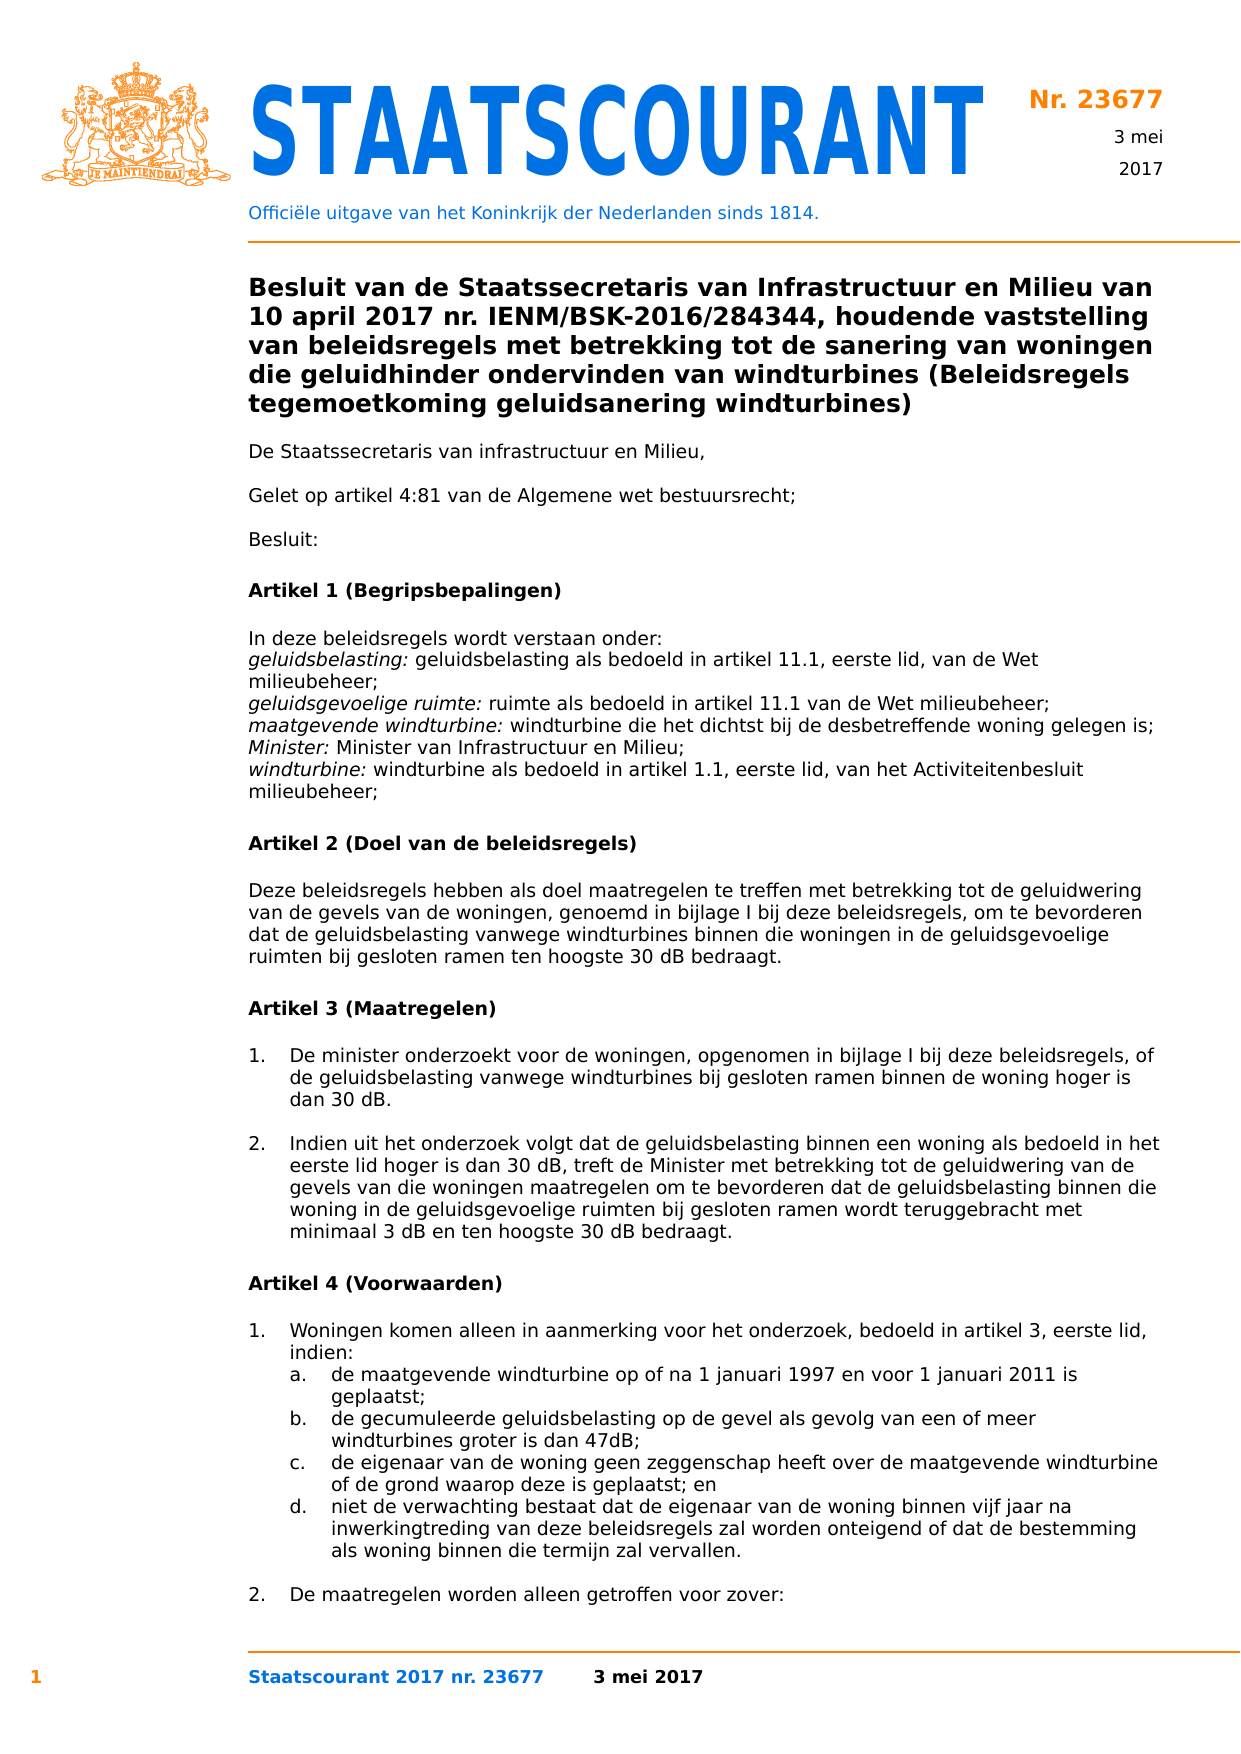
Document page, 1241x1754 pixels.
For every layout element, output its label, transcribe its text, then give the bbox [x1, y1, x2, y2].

text In deze beleidsregels wordt verstaan onder: [248, 627, 1163, 649]
table_header Nr. 23677 [998, 62, 1240, 121]
text geluidsbelasting: geluidsbelasting als bedoeld in artikel 11.1, eerste lid, van de Wet milieubeheer; [248, 649, 1163, 693]
table_header [25, 62, 248, 241]
text Minister: Minister van Infrastructuur en Milieu; [248, 737, 1163, 759]
text a. de maatgevende windturbine op of na 1 januari 1997 en voor 1 januari 2011 is geplaatst; [289, 1364, 1163, 1408]
text c. de eigenaar van de woning geen zeggenschap heeft over de maatgevende windturbine of de grond waarop deze is geplaatst; en [289, 1452, 1163, 1496]
text 2. Indien uit het onderzoek volgt dat de geluidsbelasting binnen een woning als bedoeld in het eerste lid hoger is dan 30 dB, treft de Minister met betrekking tot de geluidwering van de gevels van die woningen maatregelen om te bevorderen dat de geluidsbelasting binnen die woning in de geluidsgevoelige ruimten bij gesloten ramen wordt teruggebracht met minimaal 3 dB en ten hoogste 30 dB bedraagt. [248, 1133, 1163, 1243]
subtitle Artikel 2 (Doel van de beleidsregels) [248, 833, 1163, 855]
table_cell 2017 [998, 153, 1240, 203]
table_cell 3 mei [998, 121, 1240, 153]
text Gelet op artikel 4:81 van de Algemene wet bestuursrecht; [248, 484, 1163, 507]
text 1. Woningen komen alleen in aanmerking voor het onderzoek, bedoeld in artikel 3, eerste lid, indien: [248, 1320, 1163, 1364]
text 2. De maatregelen worden alleen getroffen voor zover: [248, 1583, 1163, 1605]
text 1. De minister onderzoekt voor de woningen, opgenomen in bijlage I bij deze beleidsregels, of de geluidsbelasting vanwege windturbines bij gesloten ramen binnen de woning hoger is dan 30 dB. [248, 1045, 1163, 1111]
picture [41, 62, 231, 186]
text De Staatssecretaris van infrastructuur en Milieu, [248, 441, 1163, 463]
subtitle Artikel 3 (Maatregelen) [248, 998, 1163, 1020]
subtitle Artikel 1 (Begripsbepalingen) [248, 580, 1163, 602]
text Deze beleidsregels hebben als doel maatregelen te treffen met betrekking tot de geluidwering van de gevels van de woningen, genoemd in bijlage I bij deze beleidsregels, om te bevorderen dat de geluidsbelasting vanwege windturbines binnen die woningen in de geluidsgevoelige ruimten bij gesloten ramen ten hoogste 30 dB bedraagt. [248, 880, 1163, 968]
table_cell Officiële uitgave van het Koninkrijk der Nederlanden sinds 1814. [248, 203, 1240, 241]
text b. de gecumuleerde geluidsbelasting op de gevel als gevolg van een of meer windturbines groter is dan 47dB; [289, 1408, 1163, 1452]
text d. niet de verwachting bestaat dat de eigenaar van de woning binnen vijf jaar na inwerkingtreding van deze beleidsregels zal worden onteigend of dat de bestemming als woning binnen die termijn zal vervallen. [289, 1496, 1163, 1562]
table_header STAATSCOURANT [248, 62, 998, 203]
subtitle Artikel 4 (Voorwaarden) [248, 1273, 1163, 1295]
text maatgevende windturbine: windturbine die het dichtst bij de desbetreffende woning gelegen is; [248, 715, 1163, 737]
text geluidsgevoelige ruimte: ruimte als bedoeld in artikel 11.1 van de Wet milieubeheer; [248, 693, 1163, 715]
subtitle Besluit van de Staatssecretaris van Infrastructuur en Milieu van 10 april 2017 nr. IENM/BSK-2016/284344, houdende vaststelling van beleidsregels met betrekking tot de sanering van woningen die geluidhinder ondervinden van windturbines (Beleidsregels tegemoetkoming geluidsanering windturbines) [248, 273, 1163, 419]
text Besluit: [248, 528, 1163, 550]
text windturbine: windturbine als bedoeld in artikel 1.1, eerste lid, van het Activiteitenbesluit milieubeheer; [248, 759, 1163, 803]
